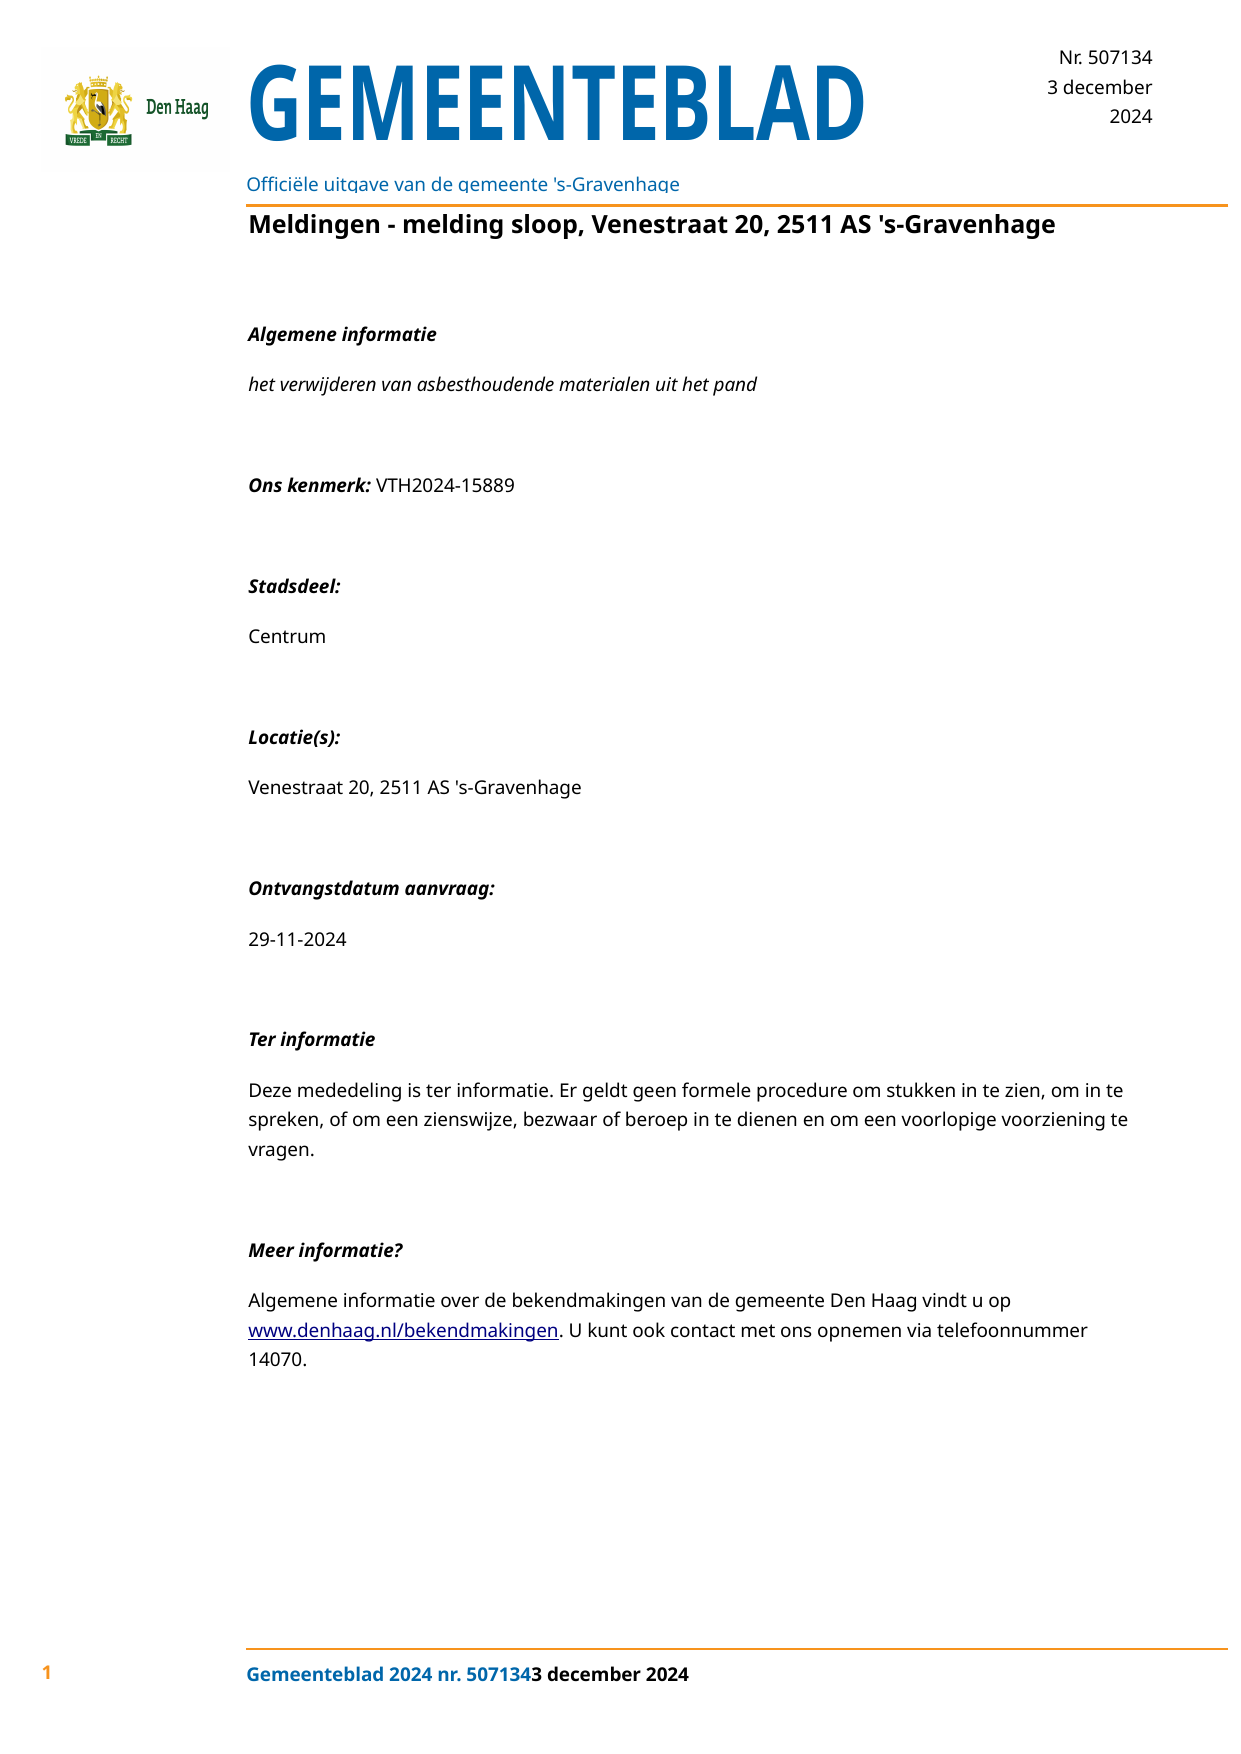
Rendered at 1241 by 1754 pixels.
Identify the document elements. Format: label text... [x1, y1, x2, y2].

text Meer informatie? [248, 1237, 1152, 1263]
text Ontvangstdatum aanvraag: [248, 875, 1152, 901]
text Locatie(s): [248, 724, 1152, 750]
text Meldingen - melding sloop, Venestraat 20, 2511 AS 's-Gravenhage [248, 207, 1152, 241]
text Ter informatie [248, 1027, 1152, 1052]
text Centrum [248, 623, 1152, 649]
text Venestraat 20, 2511 AS 's-Gravenhage [248, 774, 1152, 800]
text 29-11-2024 [248, 926, 1152, 951]
text het verwijderen van asbesthoudende materialen uit het pand [248, 371, 1152, 397]
text Ons kenmerk: VTH2024-15889 [248, 472, 1152, 498]
text Algemene informatie over de bekendmakingen van de gemeente Den Haag vindt u op www.denhaag.nl/bekendmakingen. U kunt ook contact met ons opnemen via telefoonnummer 14070. [248, 1287, 1152, 1372]
picture [41, 47, 231, 172]
text Algemene informatie [248, 321, 1152, 346]
text Stadsdeel: [248, 573, 1152, 598]
text Deze mededeling is ter informatie. Er geldt geen formele procedure om stukken in te zien, om in te spreken, of om een zienswijze, bezwaar of beroep in te dienen en om een voorlopige voorziening te vragen. [248, 1077, 1152, 1162]
